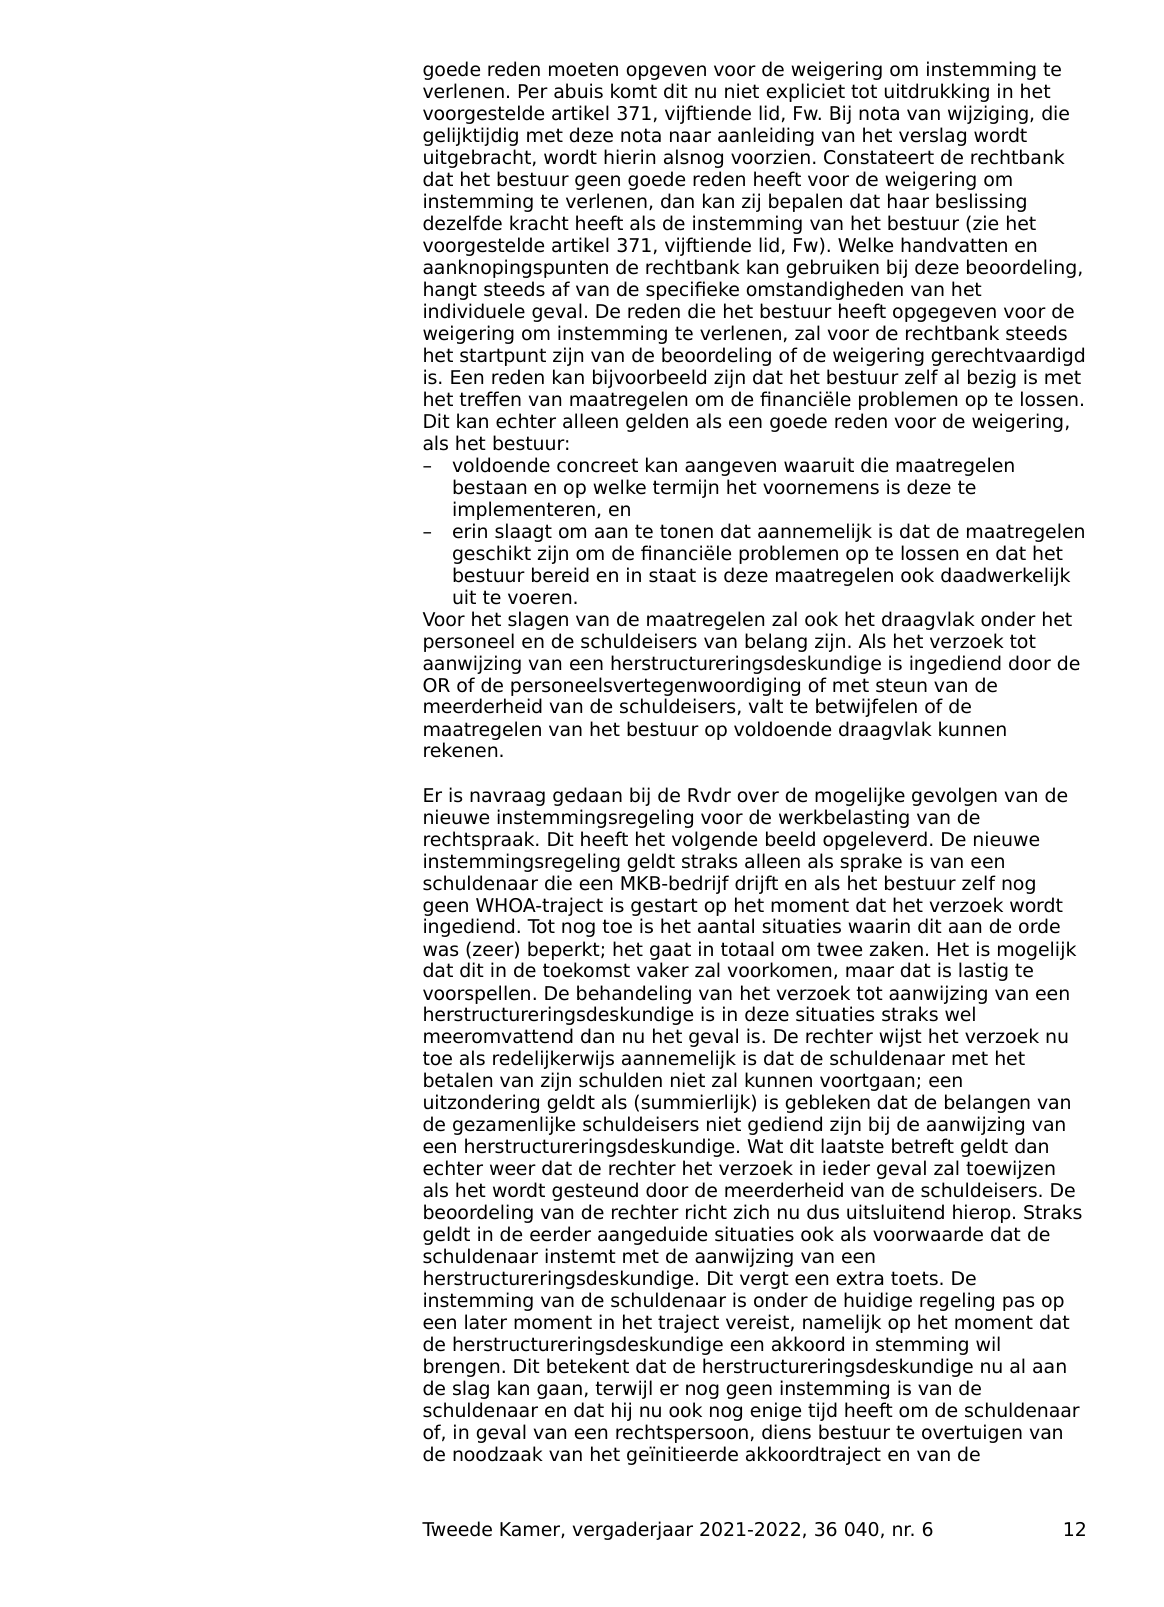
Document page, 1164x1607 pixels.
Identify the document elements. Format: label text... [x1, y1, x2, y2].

text Voor het slagen van de maatregelen zal ook het draagvlak onder het personeel en de schuldeisers van belang zijn. Als het verzoek tot aanwijzing van een herstructureringsdeskundige is ingediend door de OR of de personeelsvertegenwoordiging of met steun van de meerderheid van de schuldeisers, valt te betwijfelen of de maatregelen van het bestuur op voldoende draagvlak kunnen rekenen. [422, 608, 1087, 762]
text – voldoende concreet kan aangeven waaruit die maatregelen bestaan en op welke termijn het voornemens is deze te implementeren, en [422, 455, 1087, 521]
text goede reden moeten opgeven voor de weigering om instemming te verlenen. Per abuis komt dit nu niet expliciet tot uitdrukking in het voorgestelde artikel 371, vijftiende lid, Fw. Bij nota van wijziging, die gelijktijdig met deze nota naar aanleiding van het verslag wordt uitgebracht, wordt hierin alsnog voorzien. Constateert de rechtbank dat het bestuur geen goede reden heeft voor de weigering om instemming te verlenen, dan kan zij bepalen dat haar beslissing dezelfde kracht heeft als de instemming van het bestuur (zie het voorgestelde artikel 371, vijftiende lid, Fw). Welke handvatten en aanknopingspunten de rechtbank kan gebruiken bij deze beoordeling, hangt steeds af van de specifieke omstandigheden van het individuele geval. De reden die het bestuur heeft opgegeven voor de weigering om instemming te verlenen, zal voor de rechtbank steeds het startpunt zijn van de beoordeling of de weigering gerechtvaardigd is. Een reden kan bijvoorbeeld zijn dat het bestuur zelf al bezig is met het treffen van maatregelen om de financiële problemen op te lossen. Dit kan echter alleen gelden als een goede reden voor de weigering, als het bestuur: [422, 59, 1087, 455]
text – erin slaagt om aan te tonen dat aannemelijk is dat de maatregelen geschikt zijn om de financiële problemen op te lossen en dat het bestuur bereid en in staat is deze maatregelen ook daadwerkelijk uit te voeren. [422, 521, 1087, 608]
text Er is navraag gedaan bij de Rvdr over de mogelijke gevolgen van de nieuwe instemmingsregeling voor de werkbelasting van de rechtspraak. Dit heeft het volgende beeld opgeleverd. De nieuwe instemmingsregeling geldt straks alleen als sprake is van een schuldenaar die een MKB-bedrijf drijft en als het bestuur zelf nog geen WHOA-traject is gestart op het moment dat het verzoek wordt ingediend. Tot nog toe is het aantal situaties waarin dit aan de orde was (zeer) beperkt; het gaat in totaal om twee zaken. Het is mogelijk dat dit in de toekomst vaker zal voorkomen, maar dat is lastig te voorspellen. De behandeling van het verzoek tot aanwijzing van een herstructureringsdeskundige is in deze situaties straks wel meeromvattend dan nu het geval is. De rechter wijst het verzoek nu toe als redelijkerwijs aannemelijk is dat de schuldenaar met het betalen van zijn schulden niet zal kunnen voortgaan; een uitzondering geldt als (summierlijk) is gebleken dat de belangen van de gezamenlijke schuldeisers niet gediend zijn bij de aanwijzing van een herstructureringsdeskundige. Wat dit laatste betreft geldt dan echter weer dat de rechter het verzoek in ieder geval zal toewijzen als het wordt gesteund door de meerderheid van de schuldeisers. De beoordeling van de rechter richt zich nu dus uitsluitend hierop. Straks geldt in de eerder aangeduide situaties ook als voorwaarde dat de schuldenaar instemt met de aanwijzing van een herstructureringsdeskundige. Dit vergt een extra toets. De instemming van de schuldenaar is onder de huidige regeling pas op een later moment in het traject vereist, namelijk op het moment dat de herstructureringsdeskundige een akkoord in stemming wil brengen. Dit betekent dat de herstructureringsdeskundige nu al aan de slag kan gaan, terwijl er nog geen instemming is van de schuldenaar en dat hij nu ook nog enige tijd heeft om de schuldenaar of, in geval van een rechtspersoon, diens bestuur te overtuigen van de noodzaak van het geïnitieerde akkoordtraject en van de [422, 784, 1087, 1466]
